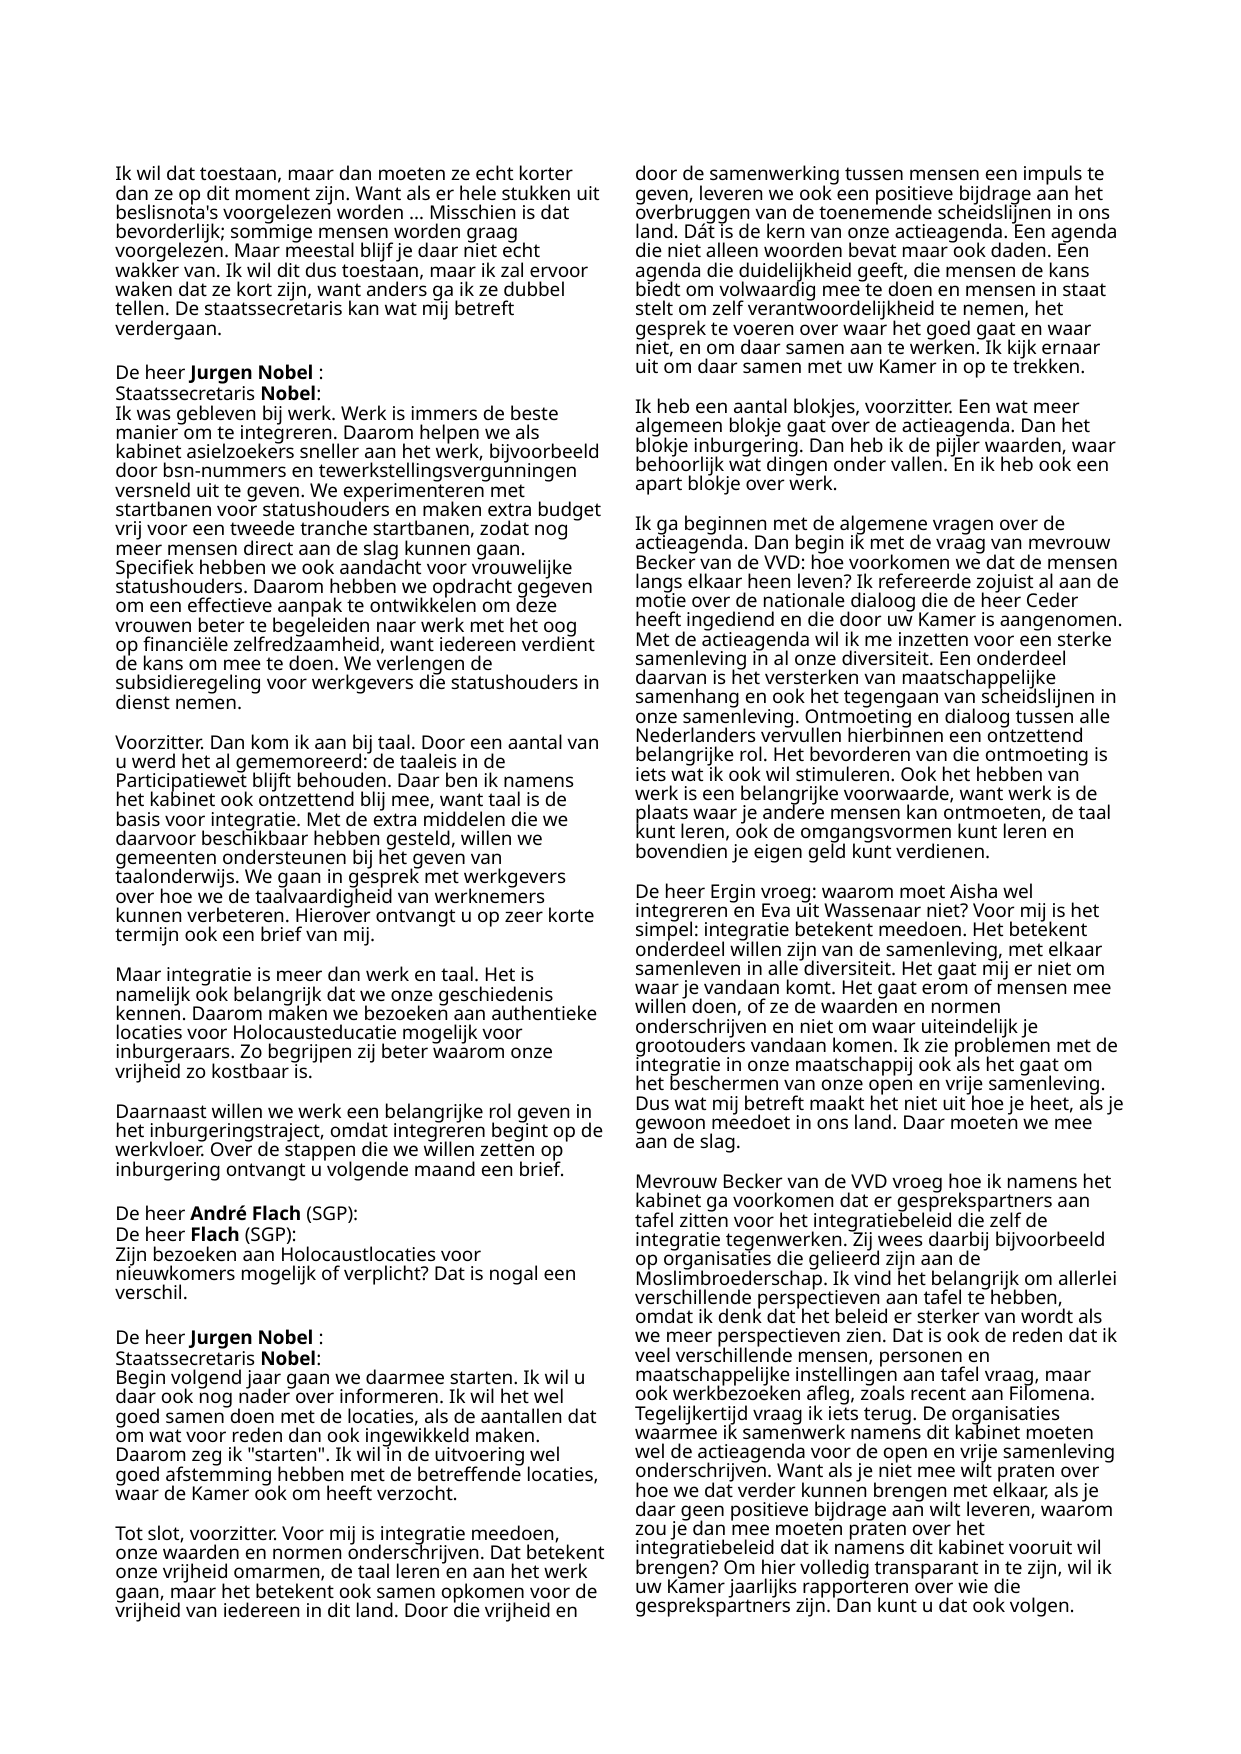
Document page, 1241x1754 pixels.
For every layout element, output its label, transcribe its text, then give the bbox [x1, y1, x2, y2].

text Ik heb een aantal blokjes, voorzitter. Een wat meer algemeen blokje gaat over de actieagenda. Dan het blokje inburgering. Dan heb ik de pijler waarden, waar behoorlijk wat dingen onder vallen. En ik heb ook een apart blokje over werk. [635, 398, 1125, 494]
text Voorzitter. Dan kom ik aan bij taal. Door een aantal van u werd het al gememoreerd: de taaleis in de Participatiewet blijft behouden. Daar ben ik namens het kabinet ook ontzettend blij mee, want taal is de basis voor integratie. Met de extra middelen die we daarvoor beschikbaar hebben gesteld, willen we gemeenten ondersteunen bij het geven van taalonderwijs. We gaan in gesprek met werkgevers over hoe we de taalvaardigheid van werknemers kunnen verbeteren. Hierover ontvangt u op zeer korte termijn ook een brief van mij. [115, 734, 605, 946]
text Maar integratie is meer dan werk en taal. Het is namelijk ook belangrijk dat we onze geschiedenis kennen. Daarom maken we bezoeken aan authentieke locaties voor Holocausteducatie mogelijk voor inburgeraars. Zo begrijpen zij beter waarom onze vrijheid zo kostbaar is. [115, 966, 605, 1082]
text De heer Jurgen Nobel : [115, 359, 605, 385]
text Zijn bezoeken aan Holocaustlocaties voor nieuwkomers mogelijk of verplicht? Dat is nogal een verschil. [115, 1246, 605, 1303]
text Staatssecretaris Nobel: [115, 1350, 605, 1369]
text Ik ga beginnen met de algemene vragen over de actieagenda. Dan begin ik met de vraag van mevrouw Becker van de VVD: hoe voorkomen we dat de mensen langs elkaar heen leven? Ik refereerde zojuist al aan de motie over de nationale dialoog die de heer Ceder heeft ingediend en die door uw Kamer is aangenomen. Met de actieagenda wil ik me inzetten voor een sterke samenleving in al onze diversiteit. Een onderdeel daarvan is het versterken van maatschappelijke samenhang en ook het tegengaan van scheidslijnen in onze samenleving. Ontmoeting en dialoog tussen alle Nederlanders vervullen hierbinnen een ontzettend belangrijke rol. Het bevorderen van die ontmoeting is iets wat ik ook wil stimuleren. Ook het hebben van werk is een belangrijke voorwaarde, want werk is de plaats waar je andere mensen kan ontmoeten, de taal kunt leren, ook de omgangsvormen kunt leren en bovendien je eigen geld kunt verdienen. [635, 515, 1125, 862]
text Ik was gebleven bij werk. Werk is immers de beste manier om te integreren. Daarom helpen we als kabinet asielzoekers sneller aan het werk, bijvoorbeeld door bsn-nummers en tewerkstellingsvergunningen versneld uit te geven. We experimenteren met startbanen voor statushouders en maken extra budget vrij voor een tweede tranche startbanen, zodat nog meer mensen direct aan de slag kunnen gaan. Specifiek hebben we ook aandacht voor vrouwelijke statushouders. Daarom hebben we opdracht gegeven om een effectieve aanpak te ontwikkelen om deze vrouwen beter te begeleiden naar werk met het oog op financiële zelfredzaamheid, want iedereen verdient de kans om mee te doen. We verlengen de subsidieregeling voor werkgevers die statushouders in dienst nemen. [115, 404, 605, 713]
text door de samenwerking tussen mensen een impuls te geven, leveren we ook een positieve bijdrage aan het overbruggen van de toenemende scheidslijnen in ons land. Dát is de kern van onze actieagenda. Een agenda die niet alleen woorden bevat maar ook daden. Een agenda die duidelijkheid geeft, die mensen de kans biedt om volwaardig mee te doen en mensen in staat stelt om zelf verantwoordelijkheid te nemen, het gesprek te voeren over waar het goed gaat en waar niet, en om daar samen aan te werken. Ik kijk ernaar uit om daar samen met uw Kamer in op te trekken. [635, 165, 1125, 377]
text Begin volgend jaar gaan we daarmee starten. Ik wil u daar ook nog nader over informeren. Ik wil het wel goed samen doen met de locaties, als de aantallen dat om wat voor reden dan ook ingewikkeld maken. Daarom zeg ik "starten". Ik wil in de uitvoering wel goed afstemming hebben met de betreffende locaties, waar de Kamer ook om heeft verzocht. [115, 1369, 605, 1504]
text Daarnaast willen we werk een belangrijke rol geven in het inburgeringstraject, omdat integreren begint op de werkvloer. Over de stappen die we willen zetten op inburgering ontvangt u volgende maand een brief. [115, 1103, 605, 1180]
text Mevrouw Becker van de VVD vroeg hoe ik namens het kabinet ga voorkomen dat er gesprekspartners aan tafel zitten voor het integratiebeleid die zelf de integratie tegenwerken. Zij wees daarbij bijvoorbeeld op organisaties die gelieerd zijn aan de Moslimbroederschap. Ik vind het belangrijk om allerlei verschillende perspectieven aan tafel te hebben, omdat ik denk dat het beleid er sterker van wordt als we meer perspectieven zien. Dat is ook de reden dat ik veel verschillende mensen, personen en maatschappelijke instellingen aan tafel vraag, maar ook werkbezoeken afleg, zoals recent aan Filomena. Tegelijkertijd vraag ik iets terug. De organisaties waarmee ik samenwerk namens dit kabinet moeten wel de actieagenda voor de open en vrije samenleving onderschrijven. Want als je niet mee wilt praten over hoe we dat verder kunnen brengen met elkaar, als je daar geen positieve bijdrage aan wilt leveren, waarom zou je dan mee moeten praten over het integratiebeleid dat ik namens dit kabinet vooruit wil brengen? Om hier volledig transparant in te zijn, wil ik uw Kamer jaarlijks rapporteren over wie die gesprekspartners zijn. Dan kunt u dat ook volgen. [635, 1173, 1125, 1616]
text De heer Jurgen Nobel : [115, 1324, 605, 1350]
text Staatssecretaris Nobel: [115, 385, 605, 404]
text Tot slot, voorzitter. Voor mij is integratie meedoen, onze waarden en normen onderschrijven. Dat betekent onze vrijheid omarmen, de taal leren en aan het werk gaan, maar het betekent ook samen opkomen voor de vrijheid van iedereen in dit land. Door die vrijheid en [115, 1525, 605, 1621]
text Ik wil dat toestaan, maar dan moeten ze echt korter dan ze op dit moment zijn. Want als er hele stukken uit beslisnota's voorgelezen worden … Misschien is dat bevorderlijk; sommige mensen worden graag voorgelezen. Maar meestal blijf je daar niet echt wakker van. Ik wil dit dus toestaan, maar ik zal ervoor waken dat ze kort zijn, want anders ga ik ze dubbel tellen. De staatssecretaris kan wat mij betreft verdergaan. [115, 165, 605, 339]
text De heer Flach (SGP): [115, 1226, 605, 1246]
text De heer André Flach (SGP): [115, 1201, 605, 1226]
text De heer Ergin vroeg: waarom moet Aisha wel integreren en Eva uit Wassenaar niet? Voor mij is het simpel: integratie betekent meedoen. Het betekent onderdeel willen zijn van de samenleving, met elkaar samenleven in alle diversiteit. Het gaat mij er niet om waar je vandaan komt. Het gaat erom of mensen mee willen doen, of ze de waarden en normen onderschrijven en niet om waar uiteindelijk je grootouders vandaan komen. Ik zie problemen met de integratie in onze maatschappij ook als het gaat om het beschermen van onze open en vrije samenleving. Dus wat mij betreft maakt het niet uit hoe je heet, als je gewoon meedoet in ons land. Daar moeten we mee aan de slag. [635, 883, 1125, 1152]
